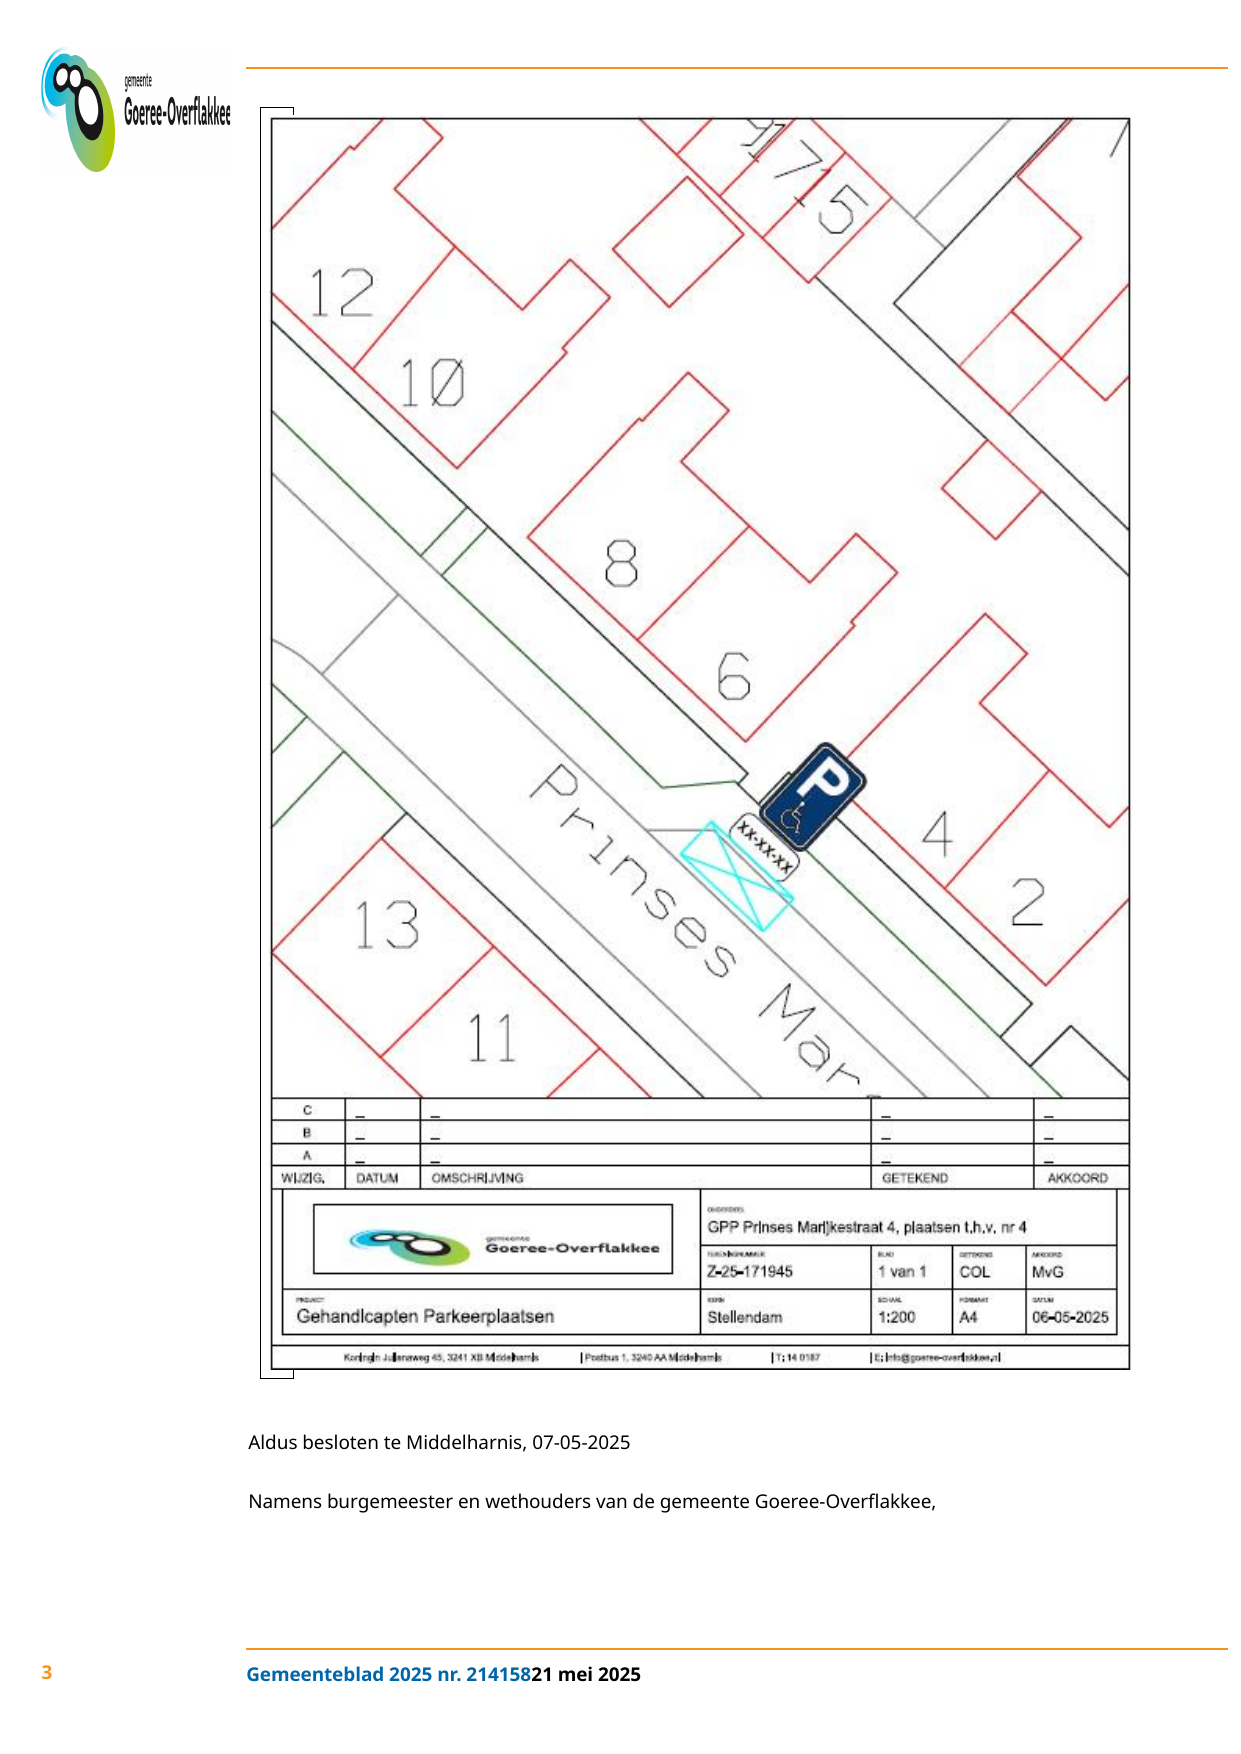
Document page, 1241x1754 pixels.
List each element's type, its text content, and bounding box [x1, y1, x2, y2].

picture [268, 115, 1132, 1370]
text Aldus besloten te Middelharnis, 07-05-2025 [248, 1429, 1152, 1455]
picture [41, 47, 231, 172]
text Namens burgemeester en wethouders van de gemeente Goeree-Overflakkee, [248, 1488, 1152, 1514]
